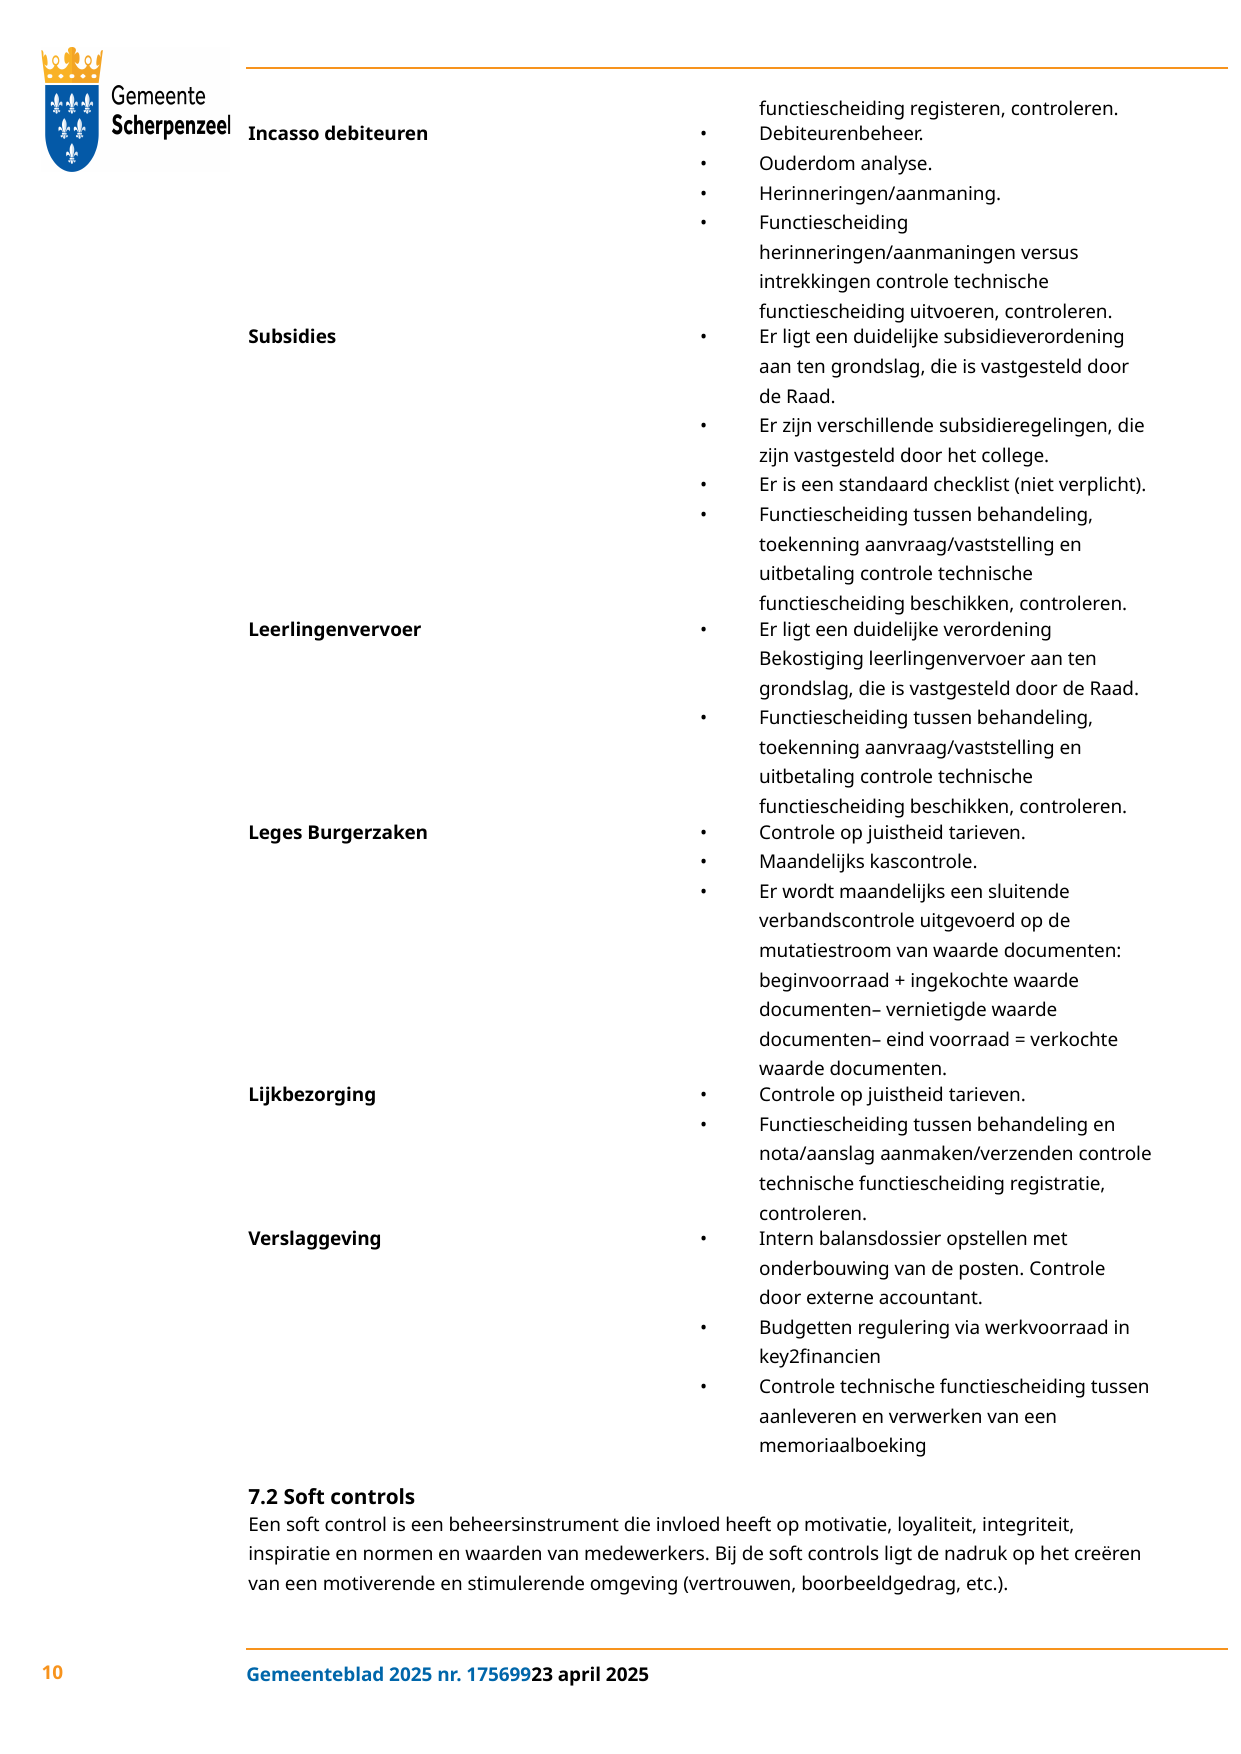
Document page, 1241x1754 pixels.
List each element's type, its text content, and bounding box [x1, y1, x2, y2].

table_cell Leges Burgerzaken [248, 819, 700, 1081]
table_cell Intern balansdossier opstellen met onderbouwing van de posten. Controle door externe accountant. Budgetten regulering via werkvoorraad in key2financien Controle technische functiescheiding tussen aanleveren en verwerken van een memoriaalboeking [700, 1225, 1152, 1458]
table_cell Lijkbezorging [248, 1081, 700, 1225]
table_cell Incasso debiteuren [248, 121, 700, 324]
text Een soft control is een beheersinstrument die invloed heeft op motivatie, loyaliteit, integriteit, inspiratie en normen en waarden van medewerkers. Bij de soft controls ligt de nadruk op het creëren van een motiverende en stimulerende omgeving (vertrouwen, boorbeeldgedrag, etc.). [248, 1511, 1152, 1596]
table_cell Subsidies [248, 324, 700, 616]
picture [41, 47, 231, 172]
table_cell Controle op juistheid tarieven. Functiescheiding tussen behandeling en nota/aanslag aanmaken/verzenden controle technische functiescheiding registratie, controleren. [700, 1081, 1152, 1225]
table_cell Er ligt een duidelijke subsidieverordening aan ten grondslag, die is vastgesteld door de Raad. Er zijn verschillende subsidieregelingen, die zijn vastgesteld door het college. Er is een standaard checklist (niet verplicht). Functiescheiding tussen behandeling, toekenning aanvraag/vaststelling en uitbetaling controle technische functiescheiding beschikken, controleren. [700, 324, 1152, 616]
table_cell Er ligt een duidelijke verordening Bekostiging leerlingenvervoer aan ten grondslag, die is vastgesteld door de Raad. Functiescheiding tussen behandeling, toekenning aanvraag/vaststelling en uitbetaling controle technische functiescheiding beschikken, controleren. [700, 616, 1152, 819]
table_cell [248, 95, 700, 121]
table_cell Leerlingenvervoer [248, 616, 700, 819]
table_cell functiescheiding registeren, controleren. [700, 95, 1152, 121]
text 7.2 Soft controls [248, 1482, 1152, 1511]
table_cell Debiteurenbeheer. Ouderdom analyse. Herinneringen/aanmaning. Functiescheiding herinneringen/aanmaningen versus intrekkingen controle technische functiescheiding uitvoeren, controleren. [700, 121, 1152, 324]
table_cell Verslaggeving [248, 1225, 700, 1458]
table_cell Controle op juistheid tarieven. Maandelijks kascontrole. Er wordt maandelijks een sluitende verbandscontrole uitgevoerd op de mutatiestroom van waarde documenten: beginvoorraad + ingekochte waarde documenten– vernietigde waarde documenten– eind voorraad = verkochte waarde documenten. [700, 819, 1152, 1081]
